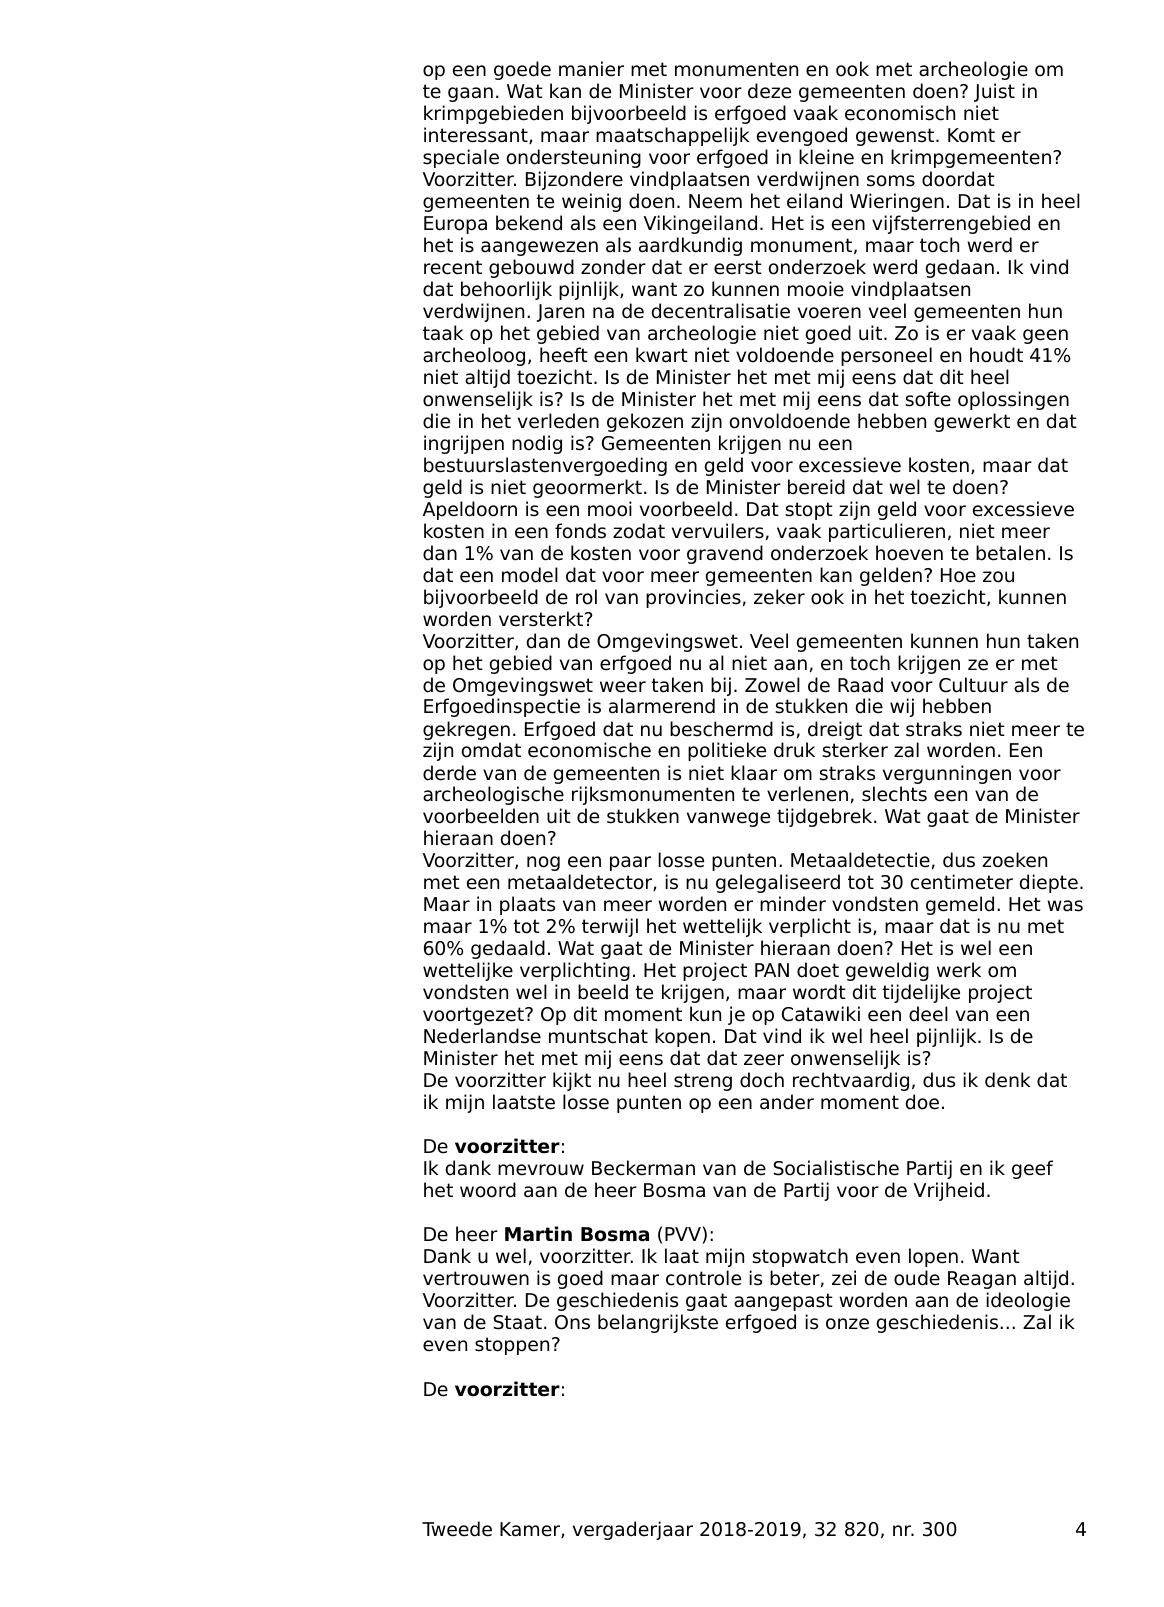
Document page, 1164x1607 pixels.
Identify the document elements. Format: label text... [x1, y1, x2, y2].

text De voorzitter kijkt nu heel streng doch rechtvaardig, dus ik denk dat ik mijn laatste losse punten op een ander moment doe. [422, 1070, 1087, 1114]
text Voorzitter. Bijzondere vindplaatsen verdwijnen soms doordat gemeenten te weinig doen. Neem het eiland Wieringen. Dat is in heel Europa bekend als een Vikingeiland. Het is een vijfsterrengebied en het is aangewezen als aardkundig monument, maar toch werd er recent gebouwd zonder dat er eerst onderzoek werd gedaan. Ik vind dat behoorlijk pijnlijk, want zo kunnen mooie vindplaatsen verdwijnen. Jaren na de decentralisatie voeren veel gemeenten hun taak op het gebied van archeologie niet goed uit. Zo is er vaak geen archeoloog, heeft een kwart niet voldoende personeel en houdt 41% niet altijd toezicht. Is de Minister het met mij eens dat dit heel onwenselijk is? Is de Minister het met mij eens dat softe oplossingen die in het verleden gekozen zijn onvoldoende hebben gewerkt en dat ingrijpen nodig is? Gemeenten krijgen nu een bestuurslastenvergoeding en geld voor excessieve kosten, maar dat geld is niet geoormerkt. Is de Minister bereid dat wel te doen? Apeldoorn is een mooi voorbeeld. Dat stopt zijn geld voor excessieve kosten in een fonds zodat vervuilers, vaak particulieren, niet meer dan 1% van de kosten voor gravend onderzoek hoeven te betalen. Is dat een model dat voor meer gemeenten kan gelden? Hoe zou bijvoorbeeld de rol van provincies, zeker ook in het toezicht, kunnen worden versterkt? [422, 169, 1087, 631]
text Ik dank mevrouw Beckerman van de Socialistische Partij en ik geef het woord aan de heer Bosma van de Partij voor de Vrijheid. [422, 1158, 1087, 1202]
text Voorzitter, dan de Omgevingswet. Veel gemeenten kunnen hun taken op het gebied van erfgoed nu al niet aan, en toch krijgen ze er met de Omgevingswet weer taken bij. Zowel de Raad voor Cultuur als de Erfgoedinspectie is alarmerend in de stukken die wij hebben gekregen. Erfgoed dat nu beschermd is, dreigt dat straks niet meer te zijn omdat economische en politieke druk sterker zal worden. Een derde van de gemeenten is niet klaar om straks vergunningen voor archeologische rijksmonumenten te verlenen, slechts een van de voorbeelden uit de stukken vanwege tijdgebrek. Wat gaat de Minister hieraan doen? [422, 631, 1087, 850]
text op een goede manier met monumenten en ook met archeologie om te gaan. Wat kan de Minister voor deze gemeenten doen? Juist in krimpgebieden bijvoorbeeld is erfgoed vaak economisch niet interessant, maar maatschappelijk evengoed gewenst. Komt er speciale ondersteuning voor erfgoed in kleine en krimpgemeenten? [422, 59, 1087, 169]
text De heer Martin Bosma (PVV): [422, 1224, 1087, 1246]
text De voorzitter: [422, 1136, 1087, 1158]
text Voorzitter, nog een paar losse punten. Metaaldetectie, dus zoeken met een metaaldetector, is nu gelegaliseerd tot 30 centimeter diepte. Maar in plaats van meer worden er minder vondsten gemeld. Het was maar 1% tot 2% terwijl het wettelijk verplicht is, maar dat is nu met 60% gedaald. Wat gaat de Minister hieraan doen? Het is wel een wettelijke verplichting. Het project PAN doet geweldig werk om vondsten wel in beeld te krijgen, maar wordt dit tijdelijke project voortgezet? Op dit moment kun je op Catawiki een deel van een Nederlandse muntschat kopen. Dat vind ik wel heel pijnlijk. Is de Minister het met mij eens dat dat zeer onwenselijk is? [422, 850, 1087, 1070]
text Dank u wel, voorzitter. Ik laat mijn stopwatch even lopen. Want vertrouwen is goed maar controle is beter, zei de oude Reagan altijd. [422, 1246, 1087, 1290]
text Voorzitter. De geschiedenis gaat aangepast worden aan de ideologie van de Staat. Ons belangrijkste erfgoed is onze geschiedenis... Zal ik even stoppen? [422, 1290, 1087, 1356]
text De voorzitter: [422, 1378, 1087, 1400]
